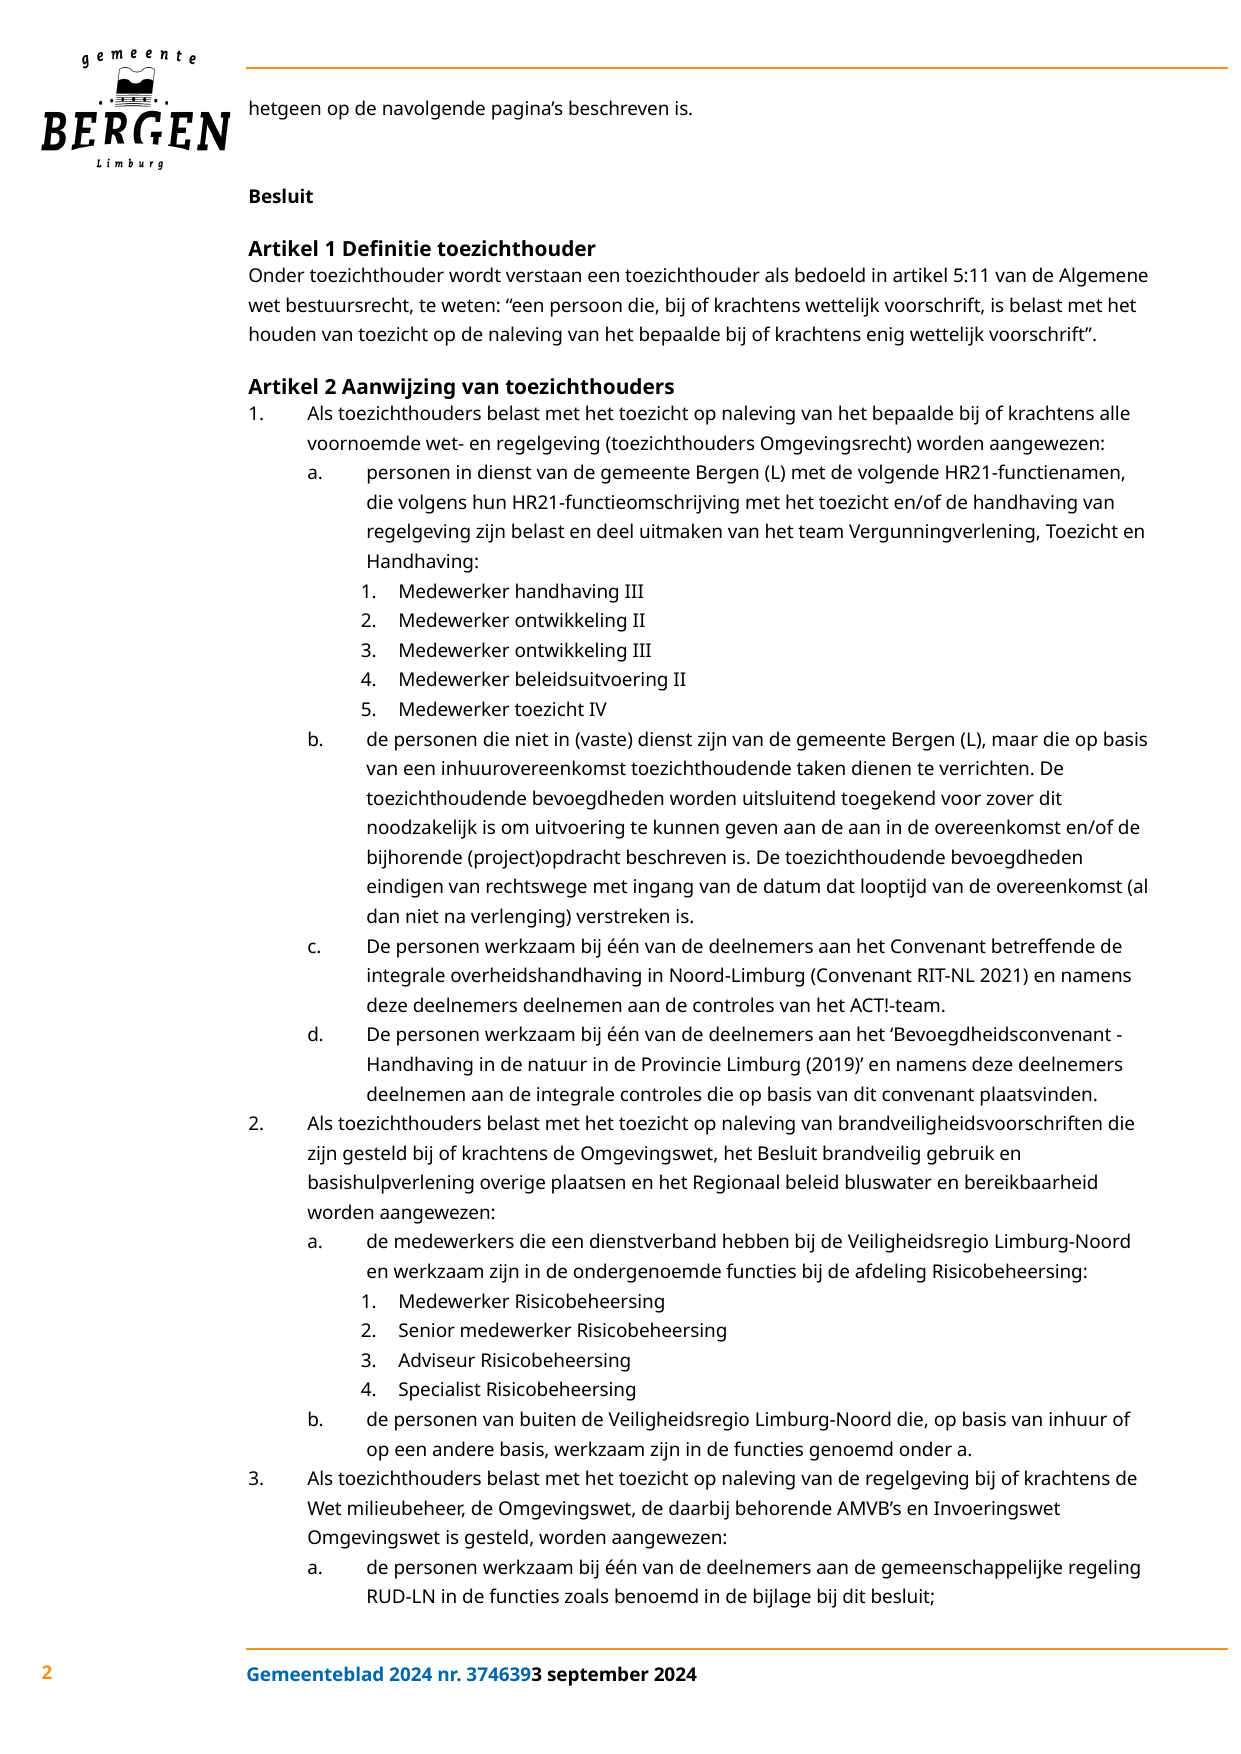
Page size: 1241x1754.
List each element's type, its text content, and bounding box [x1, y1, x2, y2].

list de personen werkzaam bij één van de deelnemers aan de gemeenschappelijke regeling RUD-LN in de functies zoals benoemd in de bijlage bij dit besluit; [307, 1554, 1152, 1609]
list Als toezichthouders belast met het toezicht op naleving van de regelgeving bij of krachtens de Wet milieubeheer, de Omgevingswet, de daarbij behorende AMVB’s en Invoeringswet Omgevingswet is gesteld, worden aangewezen: [248, 1465, 1152, 1550]
text Artikel 2 Aanwijzing van toezichthouders [248, 372, 1152, 400]
text Onder toezichthouder wordt verstaan een toezichthouder als bedoeld in artikel 5:11 van de Algemene wet bestuursrecht, te weten: “een persoon die, bij of krachtens wettelijk voorschrift, is belast met het houden van toezicht op de naleving van het bepaalde bij of krachtens enig wettelijk voorschrift”. [248, 262, 1152, 347]
list personen in dienst van de gemeente Bergen (L) met de volgende HR21-functienamen, die volgens hun HR21-functieomschrijving met het toezicht en/of de handhaving van regelgeving zijn belast en deel uitmaken van het team Vergunningverlening, Toezicht en Handhaving: [307, 459, 1152, 574]
picture [41, 47, 231, 172]
list De personen werkzaam bij één van de deelnemers aan het Convenant betreffende de integrale overheidshandhaving in Noord-Limburg (Convenant RIT-NL 2021) en namens deze deelnemers deelnemen aan de controles van het ACT!-team. [307, 933, 1152, 1018]
list de personen die niet in (vaste) dienst zijn van de gemeente Bergen (L), maar die op basis van een inhuurovereenkomst toezichthoudende taken dienen te verrichten. De toezichthoudende bevoegdheden worden uitsluitend toegekend voor zover dit noodzakelijk is om uitvoering te kunnen geven aan de aan in de overeenkomst en/of de bijhorende (project)opdracht beschreven is. De toezichthoudende bevoegdheden eindigen van rechtswege met ingang van de datum dat looptijd van de overeenkomst (al dan niet na verlenging) verstreken is. [307, 726, 1152, 929]
text Besluit [248, 183, 1152, 209]
list De personen werkzaam bij één van de deelnemers aan het ‘Bevoegdheidsconvenant - Handhaving in de natuur in de Provincie Limburg (2019)’ en namens deze deelnemers deelnemen aan de integrale controles die op basis van dit convenant plaatsvinden. [307, 1022, 1152, 1107]
list Senior medewerker Risicobeheersing [361, 1317, 1152, 1343]
text Artikel 1 Definitie toezichthouder [248, 234, 1152, 262]
list Specialist Risicobeheersing [361, 1377, 1152, 1402]
list Medewerker handhaving III [361, 578, 1152, 604]
list Als toezichthouders belast met het toezicht op naleving van het bepaalde bij of krachtens alle voornoemde wet- en regelgeving (toezichthouders Omgevingsrecht) worden aangewezen: [248, 400, 1152, 456]
list Medewerker ontwikkeling II [361, 607, 1152, 633]
list Medewerker toezicht IV [361, 696, 1152, 722]
list Medewerker ontwikkeling III [361, 637, 1152, 663]
list de medewerkers die een dienstverband hebben bij de Veiligheidsregio Limburg-Noord en werkzaam zijn in de ondergenoemde functies bij de afdeling Risicobeheersing: [307, 1229, 1152, 1284]
list Medewerker Risicobeheersing [361, 1288, 1152, 1314]
list Medewerker beleidsuitvoering II [361, 667, 1152, 692]
list Adviseur Risicobeheersing [361, 1347, 1152, 1373]
text hetgeen op de navolgende pagina’s beschreven is. [248, 95, 1152, 121]
list de personen van buiten de Veiligheidsregio Limburg-Noord die, op basis van inhuur of op een andere basis, werkzaam zijn in de functies genoemd onder a. [307, 1406, 1152, 1462]
list Als toezichthouders belast met het toezicht op naleving van brandveiligheidsvoorschriften die zijn gesteld bij of krachtens de Omgevingswet, het Besluit brandveilig gebruik en basishulpverlening overige plaatsen en het Regionaal beleid bluswater en bereikbaarheid worden aangewezen: [248, 1110, 1152, 1225]
